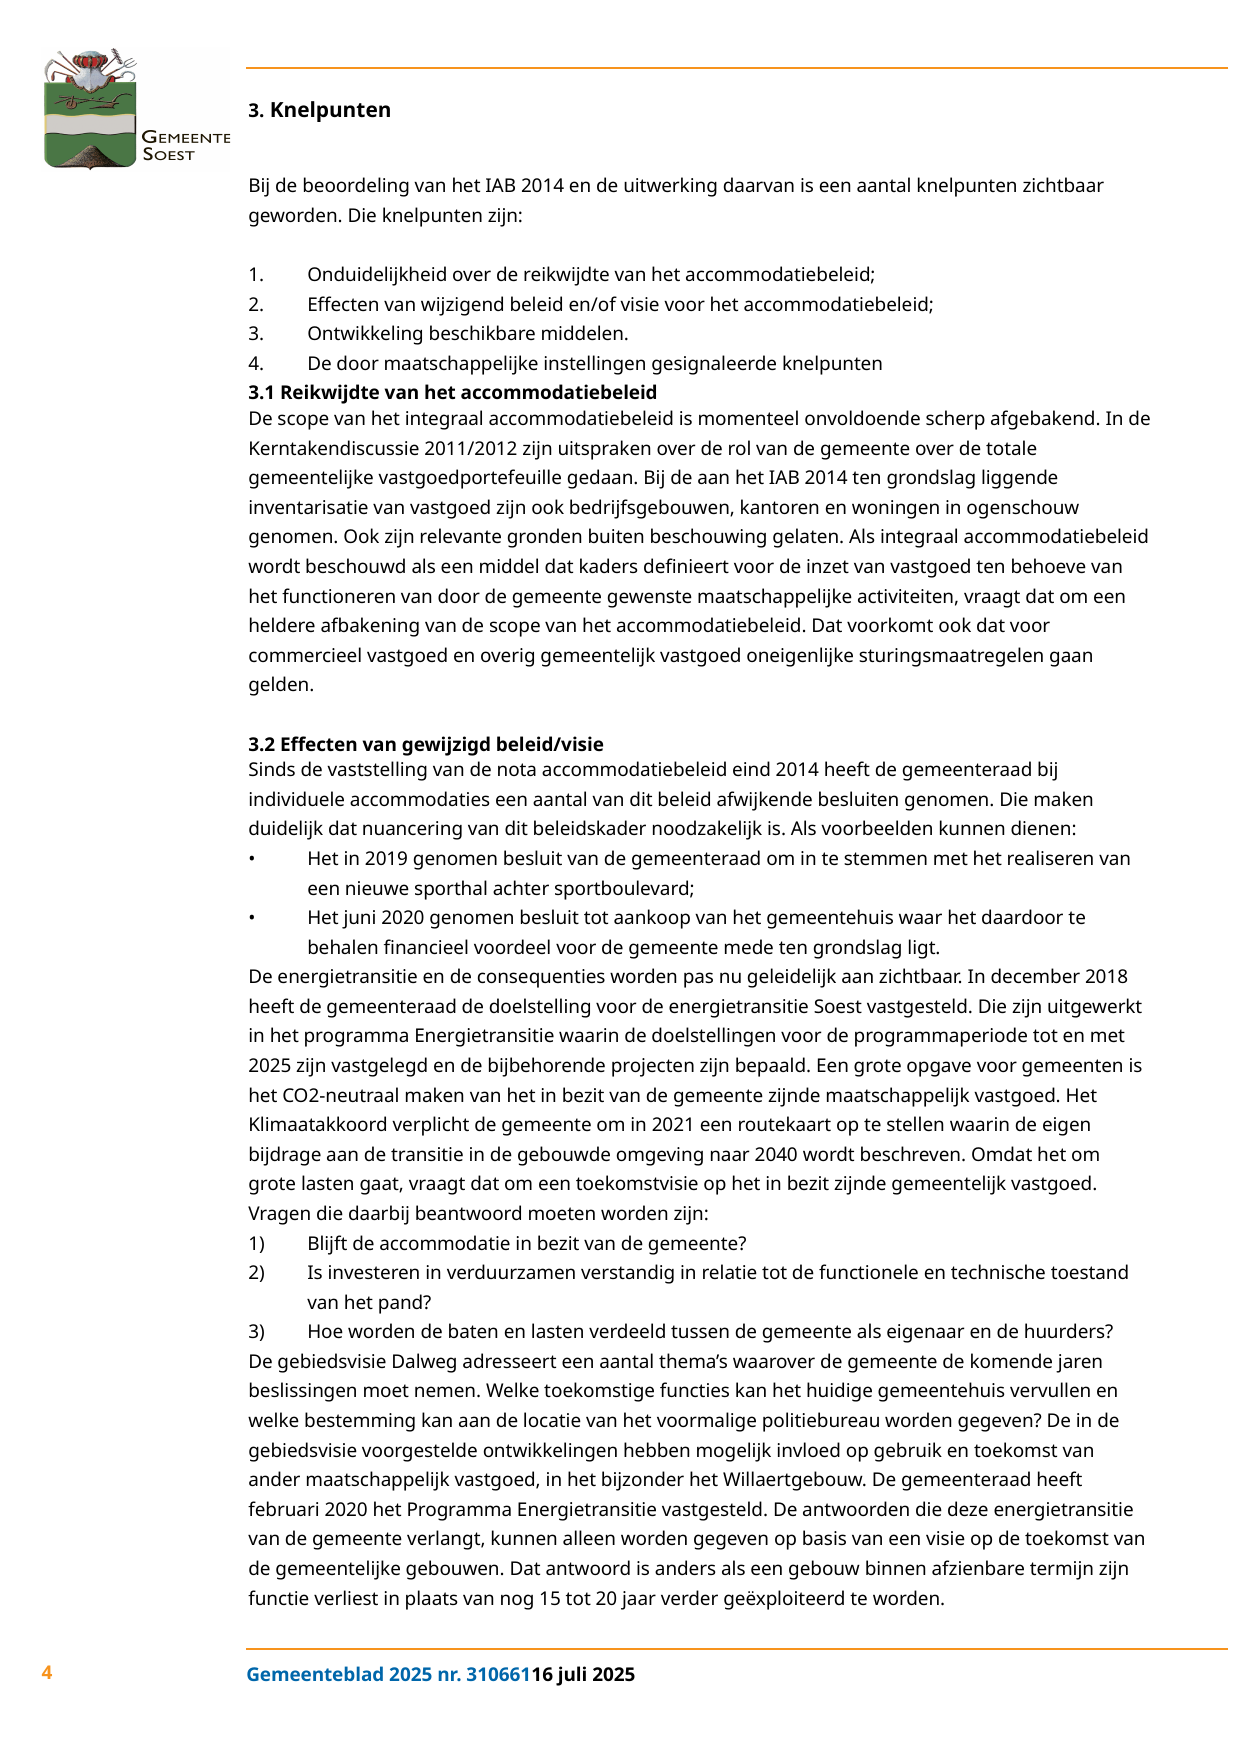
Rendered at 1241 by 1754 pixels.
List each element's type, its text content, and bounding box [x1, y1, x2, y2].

list Onduidelijkheid over de reikwijdte van het accommodatiebeleid; [248, 261, 1152, 287]
list Het juni 2020 genomen besluit tot aankoop van het gemeentehuis waar het daardoor te behalen financieel voordeel voor de gemeente mede ten grondslag ligt. [248, 904, 1152, 960]
text De energietransitie en de consequenties worden pas nu geleidelijk aan zichtbaar. In december 2018 heeft de gemeenteraad de doelstelling voor de energietransitie Soest vastgesteld. Die zijn uitgewerkt in het programma Energietransitie waarin de doelstellingen voor de programmaperiode tot en met 2025 zijn vastgelegd en de bijbehorende projecten zijn bepaald. Een grote opgave voor gemeenten is het CO2‐neutraal maken van het in bezit van de gemeente zijnde maatschappelijk vastgoed. Het Klimaatakkoord verplicht de gemeente om in 2021 een routekaart op te stellen waarin de eigen bijdrage aan de transitie in de gebouwde omgeving naar 2040 wordt beschreven. Omdat het om grote lasten gaat, vraagt dat om een toekomstvisie op het in bezit zijnde gemeentelijk vastgoed. Vragen die daarbij beantwoord moeten worden zijn: [248, 963, 1152, 1226]
list Effecten van wijzigend beleid en/of visie voor het accommodatiebeleid; [248, 291, 1152, 317]
text Sinds de vaststelling van de nota accommodatiebeleid eind 2014 heeft de gemeenteraad bij individuele accommodaties een aantal van dit beleid afwijkende besluiten genomen. Die maken duidelijk dat nuancering van dit beleidskader noodzakelijk is. Als voorbeelden kunnen dienen: [248, 756, 1152, 841]
list Ontwikkeling beschikbare middelen. [248, 320, 1152, 346]
text De scope van het integraal accommodatiebeleid is momenteel onvoldoende scherp afgebakend. In de Kerntakendiscussie 2011/2012 zijn uitspraken over de rol van de gemeente over de totale gemeentelijke vastgoedportefeuille gedaan. Bij de aan het IAB 2014 ten grondslag liggende inventarisatie van vastgoed zijn ook bedrijfsgebouwen, kantoren en woningen in ogenschouw genomen. Ook zijn relevante gronden buiten beschouwing gelaten. Als integraal accommodatiebeleid wordt beschouwd als een middel dat kaders definieert voor de inzet van vastgoed ten behoeve van het functioneren van door de gemeente gewenste maatschappelijke activiteiten, vraagt dat om een heldere afbakening van de scope van het accommodatiebeleid. Dat voorkomt ook dat voor commercieel vastgoed en overig gemeentelijk vastgoed oneigenlijke sturingsmaatregelen gaan gelden. [248, 405, 1152, 697]
list De door maatschappelijke instellingen gesignaleerde knelpunten [248, 350, 1152, 376]
picture [41, 47, 231, 172]
text Bij de beoordeling van het IAB 2014 en de uitwerking daarvan is een aantal knelpunten zichtbaar geworden. Die knelpunten zijn: [248, 172, 1152, 228]
list Hoe worden de baten en lasten verdeeld tussen de gemeente als eigenaar en de huurders? [248, 1318, 1152, 1344]
list Blijft de accommodatie in bezit van de gemeente? [248, 1230, 1152, 1256]
text 3.2 Effecten van gewijzigd beleid/visie [248, 731, 1152, 756]
text 3. Knelpunten [248, 95, 1152, 123]
text De gebiedsvisie Dalweg adresseert een aantal thema’s waarover de gemeente de komende jaren beslissingen moet nemen. Welke toekomstige functies kan het huidige gemeentehuis vervullen en welke bestemming kan aan de locatie van het voormalige politiebureau worden gegeven? De in de gebiedsvisie voorgestelde ontwikkelingen hebben mogelijk invloed op gebruik en toekomst van ander maatschappelijk vastgoed, in het bijzonder het Willaertgebouw. De gemeenteraad heeft februari 2020 het Programma Energietransitie vastgesteld. De antwoorden die deze energietransitie van de gemeente verlangt, kunnen alleen worden gegeven op basis van een visie op de toekomst van de gemeentelijke gebouwen. Dat antwoord is anders als een gebouw binnen afzienbare termijn zijn functie verliest in plaats van nog 15 tot 20 jaar verder geëxploiteerd te worden. [248, 1348, 1152, 1611]
text 3.1 Reikwijdte van het accommodatiebeleid [248, 379, 1152, 405]
list Is investeren in verduurzamen verstandig in relatie tot de functionele en technische toestand van het pand? [248, 1259, 1152, 1315]
list Het in 2019 genomen besluit van de gemeenteraad om in te stemmen met het realiseren van een nieuwe sporthal achter sportboulevard; [248, 845, 1152, 901]
